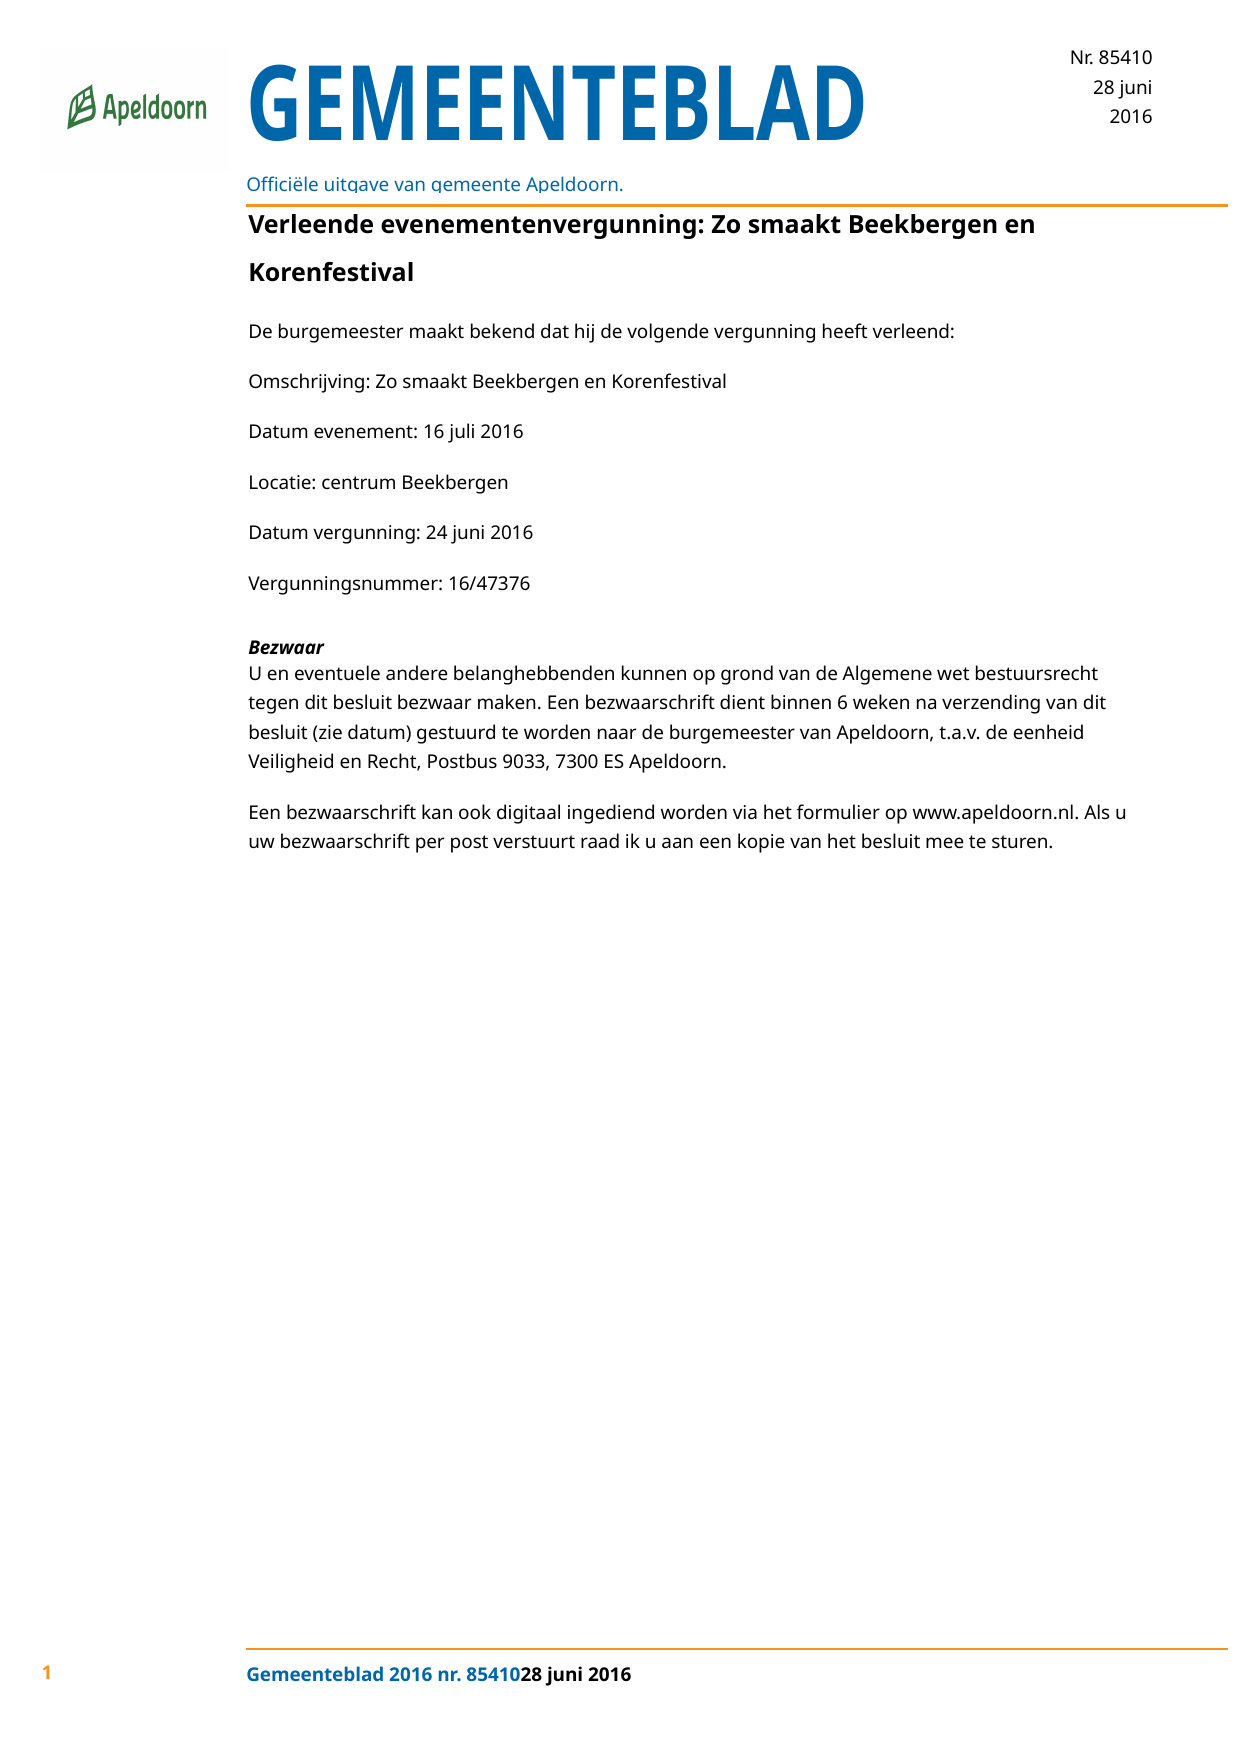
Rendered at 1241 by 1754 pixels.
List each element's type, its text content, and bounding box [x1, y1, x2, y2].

text U en eventuele andere belanghebbenden kunnen op grond van de Algemene wet bestuursrecht tegen dit besluit bezwaar maken. Een bezwaarschrift dient binnen 6 weken na verzending van dit besluit (zie datum) gestuurd te worden naar de burgemeester van Apeldoorn, t.a.v. de eenheid Veiligheid en Recht, Postbus 9033, 7300 ES Apeldoorn. [248, 660, 1152, 774]
text Vergunningsnummer: 16/47376 [248, 570, 1152, 596]
text Locatie: centrum Beekbergen [248, 469, 1152, 495]
picture [41, 47, 231, 172]
text Verleende evenementenvergunning: Zo smaakt Beekbergen en Korenfestival [248, 207, 1152, 288]
text De burgemeester maakt bekend dat hij de volgende vergunning heeft verleend: [248, 318, 1152, 344]
text Een bezwaarschrift kan ook digitaal ingediend worden via het formulier op www.apeldoorn.nl. Als u uw bezwaarschrift per post verstuurt raad ik u aan een kopie van het besluit mee te sturen. [248, 799, 1152, 854]
text Omschrijving: Zo smaakt Beekbergen en Korenfestival [248, 368, 1152, 394]
text Datum evenement: 16 juli 2016 [248, 419, 1152, 444]
text Bezwaar [248, 634, 1152, 660]
text Datum vergunning: 24 juni 2016 [248, 519, 1152, 545]
